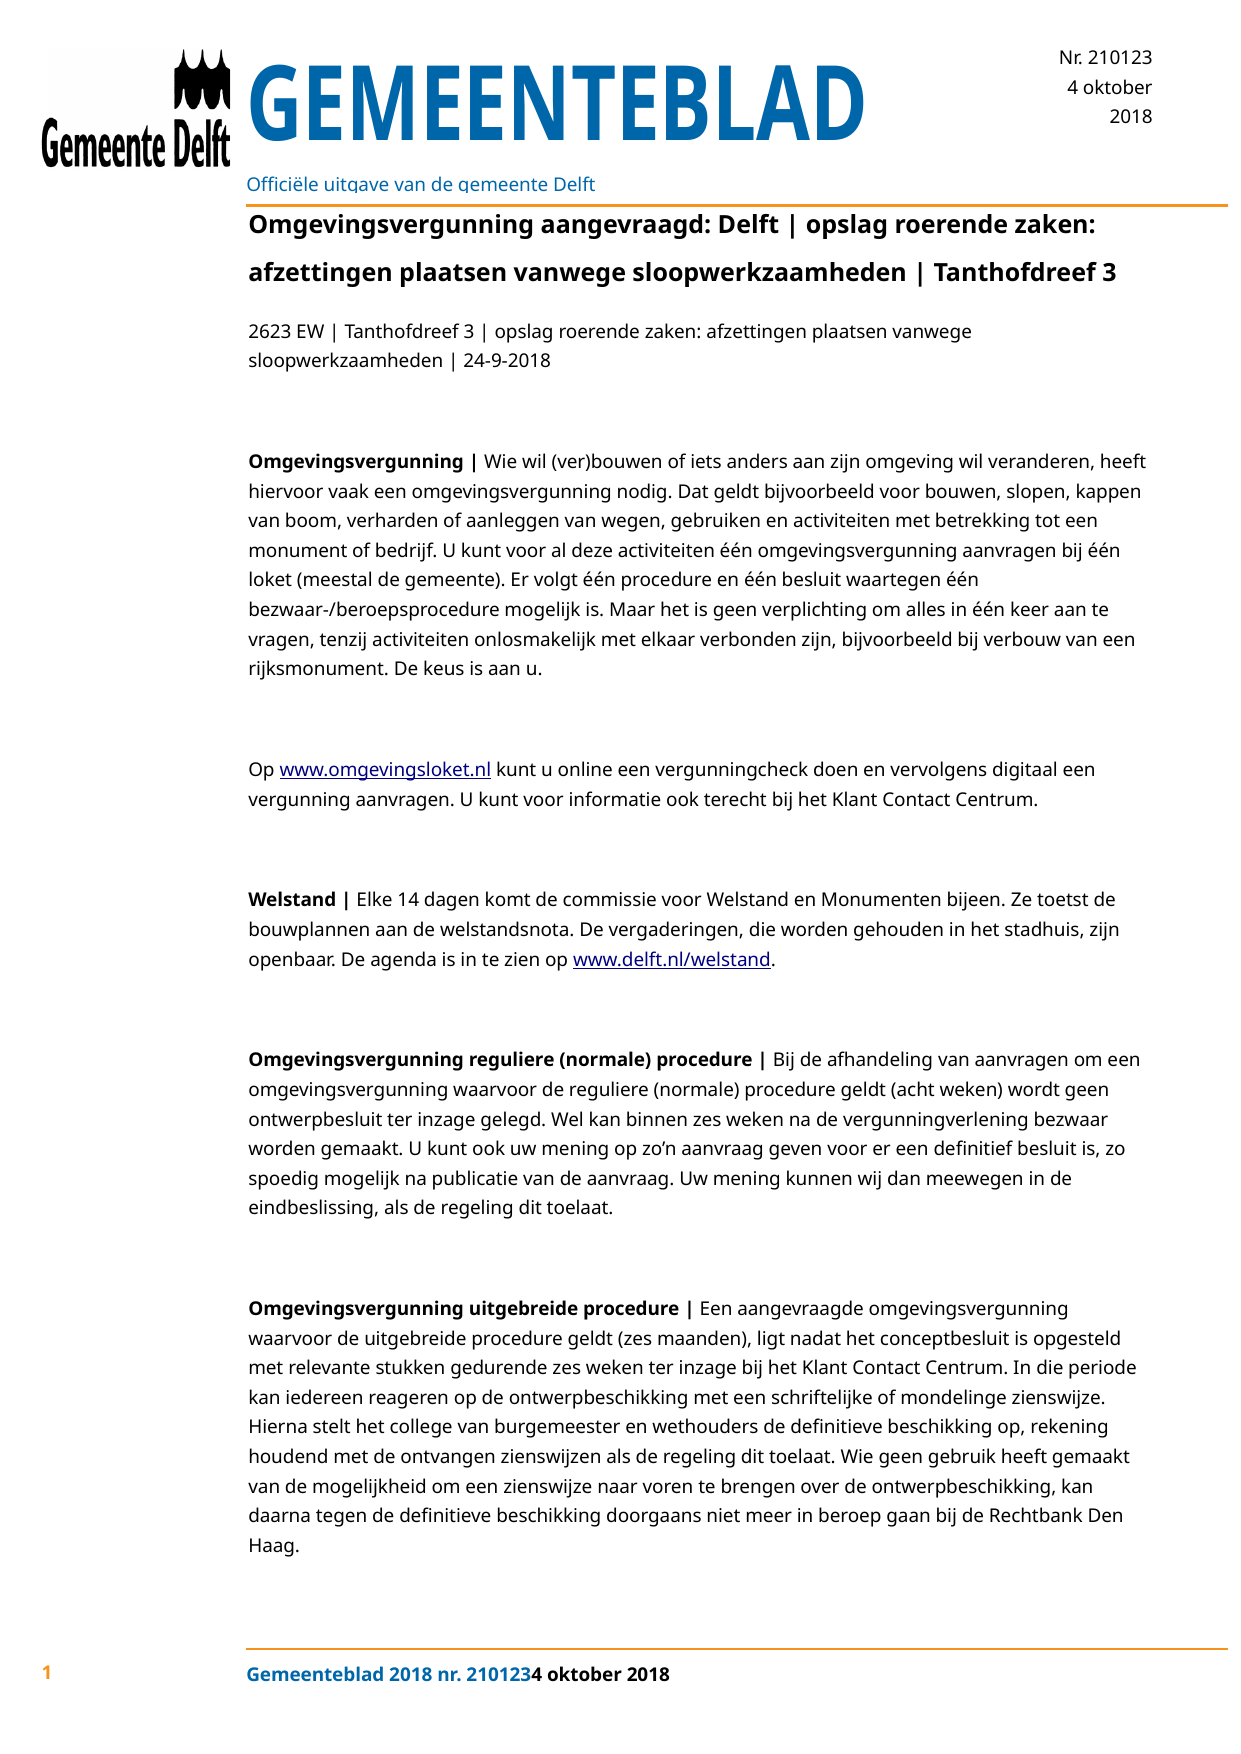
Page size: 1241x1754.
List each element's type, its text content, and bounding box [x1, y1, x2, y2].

text Op www.omgevingsloket.nl kunt u online een vergunningcheck doen en vervolgens digitaal een vergunning aanvragen. U kunt voor informatie ook terecht bij het Klant Contact Centrum. [248, 756, 1152, 812]
text Omgevingsvergunning | Wie wil (ver)bouwen of iets anders aan zijn omgeving wil veranderen, heeft hiervoor vaak een omgevingsvergunning nodig. Dat geldt bijvoorbeeld voor bouwen, slopen, kappen van boom, verharden of aanleggen van wegen, gebruiken en activiteiten met betrekking tot een monument of bedrijf. U kunt voor al deze activiteiten één omgevingsvergunning aanvragen bij één loket (meestal de gemeente). Er volgt één procedure en één besluit waartegen één bezwaar-/beroepsprocedure mogelijk is. Maar het is geen verplichting om alles in één keer aan te vragen, tenzij activiteiten onlosmakelijk met elkaar verbonden zijn, bijvoorbeeld bij verbouw van een rijksmonument. De keus is aan u. [248, 448, 1152, 681]
text 2623 EW | Tanthofdreef 3 | opslag roerende zaken: afzettingen plaatsen vanwege sloopwerkzaamheden | 24-9-2018 [248, 318, 1152, 373]
text Omgevingsvergunning aangevraagd: Delft | opslag roerende zaken: afzettingen plaatsen vanwege sloopwerkzaamheden | Tanthofdreef 3 [248, 207, 1152, 288]
picture [41, 47, 231, 172]
text Omgevingsvergunning reguliere (normale) procedure | Bij de afhandeling van aanvragen om een omgevingsvergunning waarvoor de reguliere (normale) procedure geldt (acht weken) wordt geen ontwerpbesluit ter inzage gelegd. Wel kan binnen zes weken na de vergunningverlening bezwaar worden gemaakt. U kunt ook uw mening op zo’n aanvraag geven voor er een definitief besluit is, zo spoedig mogelijk na publicatie van de aanvraag. Uw mening kunnen wij dan meewegen in de eindbeslissing, als de regeling dit toelaat. [248, 1047, 1152, 1220]
text Welstand | Elke 14 dagen komt de commissie voor Welstand en Monumenten bijeen. Ze toetst de bouwplannen aan de welstandsnota. De vergaderingen, die worden gehouden in het stadhuis, zijn openbaar. De agenda is in te zien op www.delft.nl/welstand. [248, 887, 1152, 972]
text Omgevingsvergunning uitgebreide procedure | Een aangevraagde omgevingsvergunning waarvoor de uitgebreide procedure geldt (zes maanden), ligt nadat het conceptbesluit is opgesteld met relevante stukken gedurende zes weken ter inzage bij het Klant Contact Centrum. In die periode kan iedereen reageren op de ontwerpbeschikking met een schriftelijke of mondelinge zienswijze. Hierna stelt het college van burgemeester en wethouders de definitieve beschikking op, rekening houdend met de ontvangen zienswijzen als de regeling dit toelaat. Wie geen gebruik heeft gemaakt van de mogelijkheid om een zienswijze naar voren te brengen over de ontwerpbeschikking, kan daarna tegen de definitieve beschikking doorgaans niet meer in beroep gaan bij de Rechtbank Den Haag. [248, 1295, 1152, 1558]
